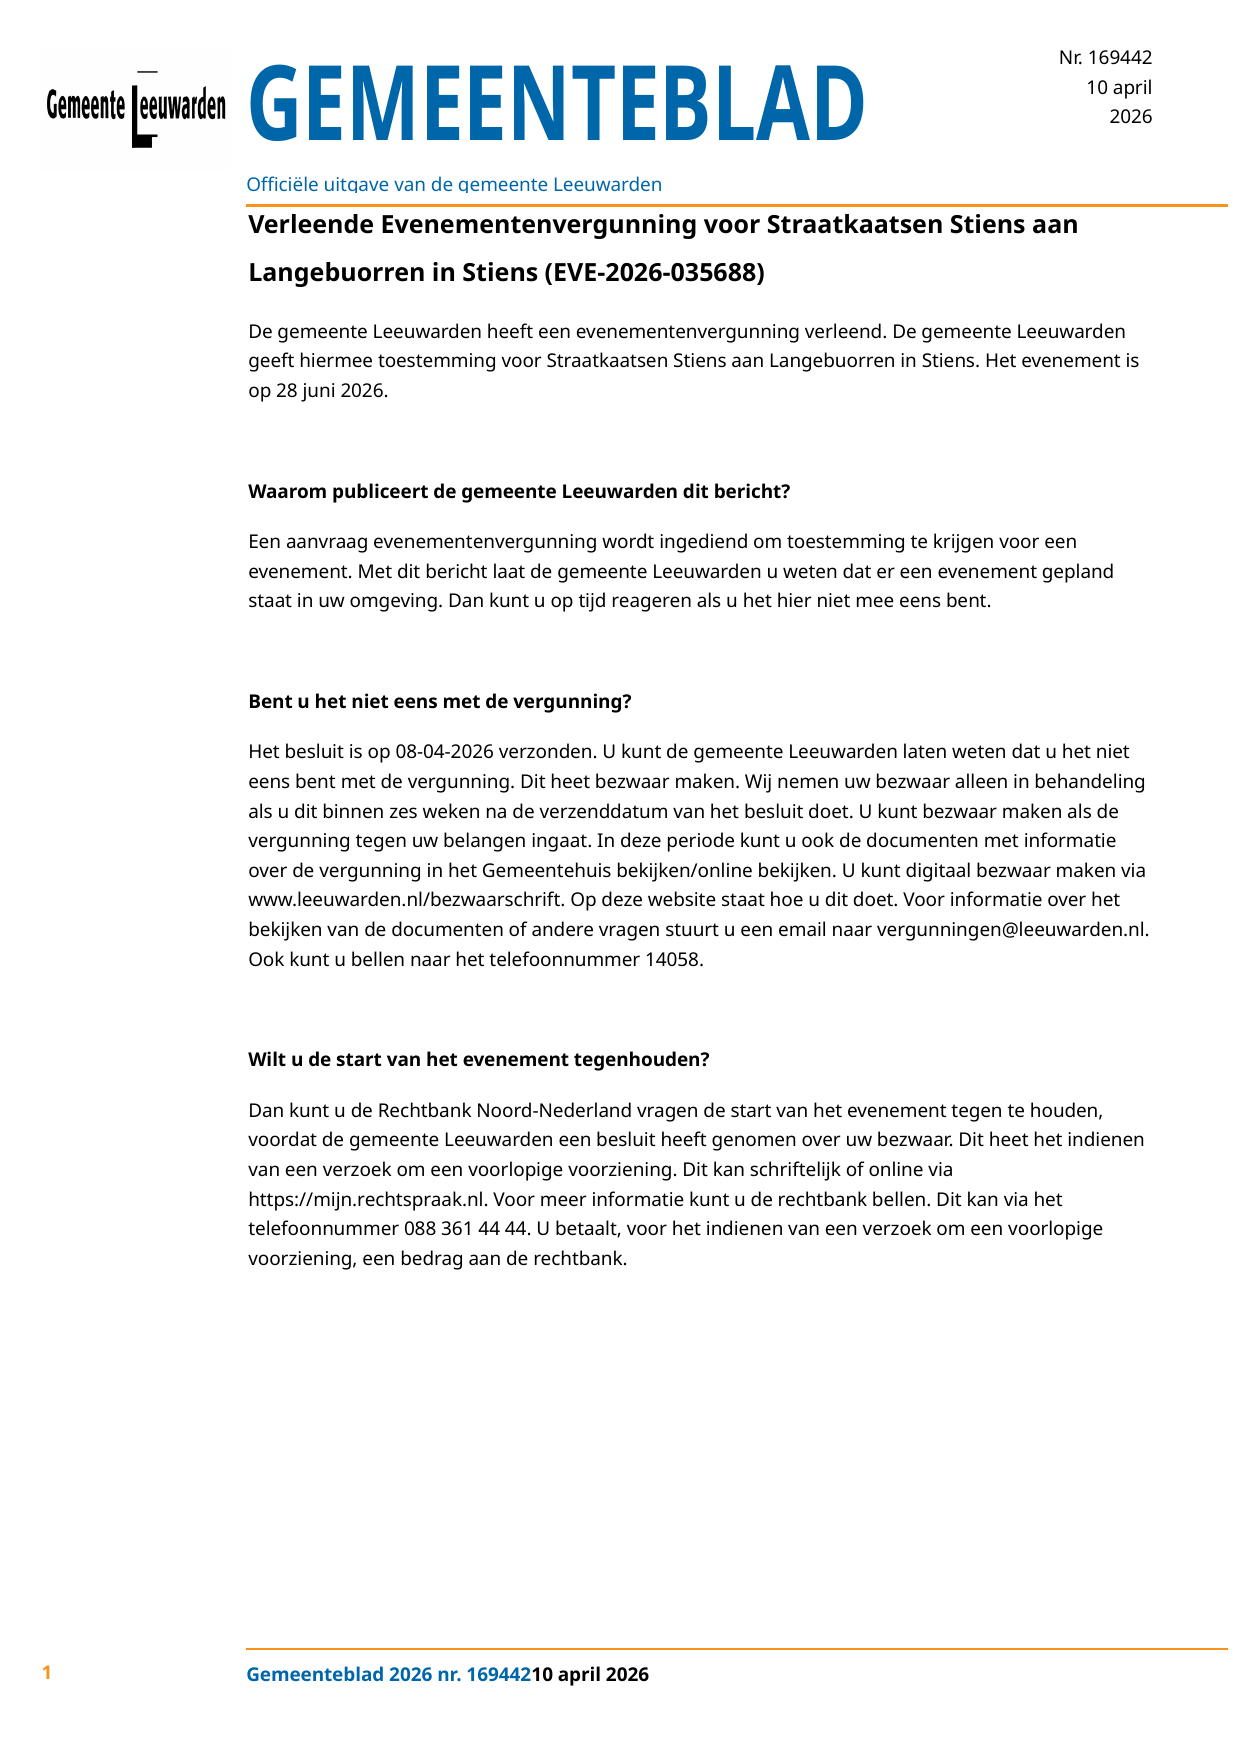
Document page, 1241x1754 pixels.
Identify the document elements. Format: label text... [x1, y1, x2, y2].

text Bent u het niet eens met de vergunning? [248, 688, 1152, 714]
text De gemeente Leeuwarden heeft een evenementenvergunning verleend. De gemeente Leeuwarden geeft hiermee toestemming voor Straatkaatsen Stiens aan Langebuorren in Stiens. Het evenement is op 28 juni 2026. [248, 318, 1152, 403]
picture [41, 47, 231, 172]
text Waarom publiceert de gemeente Leeuwarden dit bericht? [248, 478, 1152, 504]
text Een aanvraag evenementenvergunning wordt ingediend om toestemming te krijgen voor een evenement. Met dit bericht laat de gemeente Leeuwarden u weten dat er een evenement gepland staat in uw omgeving. Dan kunt u op tijd reageren als u het hier niet mee eens bent. [248, 528, 1152, 613]
text Verleende Evenementenvergunning voor Straatkaatsen Stiens aan Langebuorren in Stiens (EVE-2026-035688) [248, 207, 1152, 288]
text Het besluit is op 08-04-2026 verzonden. U kunt de gemeente Leeuwarden laten weten dat u het niet eens bent met de vergunning. Dit heet bezwaar maken. Wij nemen uw bezwaar alleen in behandeling als u dit binnen zes weken na de verzenddatum van het besluit doet. U kunt bezwaar maken als de vergunning tegen uw belangen ingaat. In deze periode kunt u ook de documenten met informatie over de vergunning in het Gemeentehuis bekijken/online bekijken. U kunt digitaal bezwaar maken via www.leeuwarden.nl/bezwaarschrift. Op deze website staat hoe u dit doet. Voor informatie over het bekijken van de documenten of andere vragen stuurt u een email naar vergunningen@leeuwarden.nl. Ook kunt u bellen naar het telefoonnummer 14058. [248, 739, 1152, 972]
text Wilt u de start van het evenement tegenhouden? [248, 1047, 1152, 1072]
text Dan kunt u de Rechtbank Noord-Nederland vragen de start van het evenement tegen te houden, voordat de gemeente Leeuwarden een besluit heeft genomen over uw bezwaar. Dit heet het indienen van een verzoek om een voorlopige voorziening. Dit kan schriftelijk of online via https://mijn.rechtspraak.nl. Voor meer informatie kunt u de rechtbank bellen. Dit kan via het telefoonnummer 088 361 44 44. U betaalt, voor het indienen van een verzoek om een voorlopige voorziening, een bedrag aan de rechtbank. [248, 1097, 1152, 1271]
